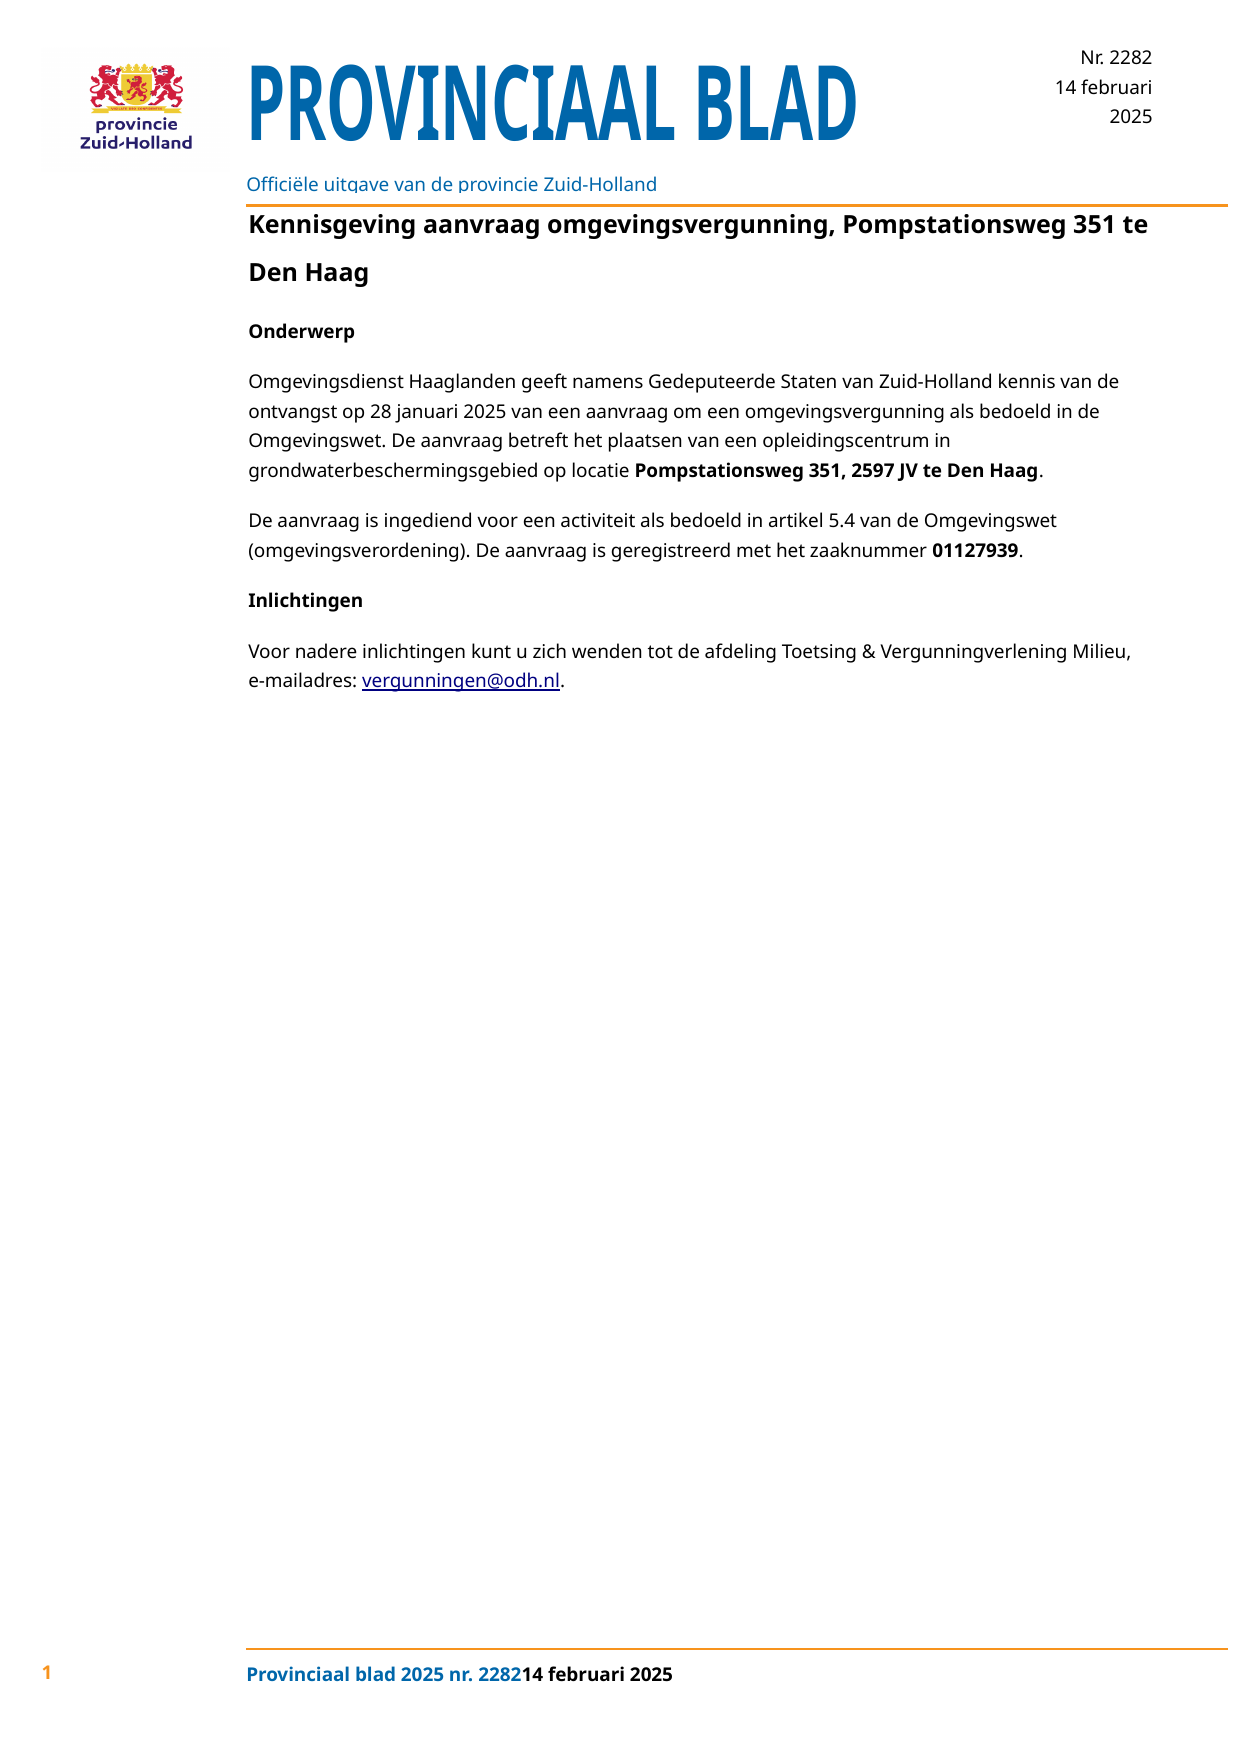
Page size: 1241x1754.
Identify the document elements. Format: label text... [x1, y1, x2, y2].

text Omgevingsdienst Haaglanden geeft namens Gedeputeerde Staten van Zuid-Holland kennis van de ontvangst op 28 januari 2025 van een aanvraag om een omgevingsvergunning als bedoeld in de Omgevingswet. De aanvraag betreft het plaatsen van een opleidingscentrum in grondwaterbeschermingsgebied op locatie Pompstationsweg 351, 2597 JV te Den Haag. [248, 368, 1152, 483]
text Voor nadere inlichtingen kunt u zich wenden tot de afdeling Toetsing & Vergunningverlening Milieu, e-mailadres: vergunningen@odh.nl. [248, 638, 1152, 693]
text Kennisgeving aanvraag omgevingsvergunning, Pompstationsweg 351 te Den Haag [248, 207, 1152, 288]
text Inlichtingen [248, 587, 1152, 613]
text De aanvraag is ingediend voor een activiteit als bedoeld in artikel 5.4 van de Omgevingswet (omgevingsverordening). De aanvraag is geregistreerd met het zaaknummer 01127939. [248, 507, 1152, 563]
picture [41, 47, 231, 172]
text Onderwerp [248, 318, 1152, 344]
